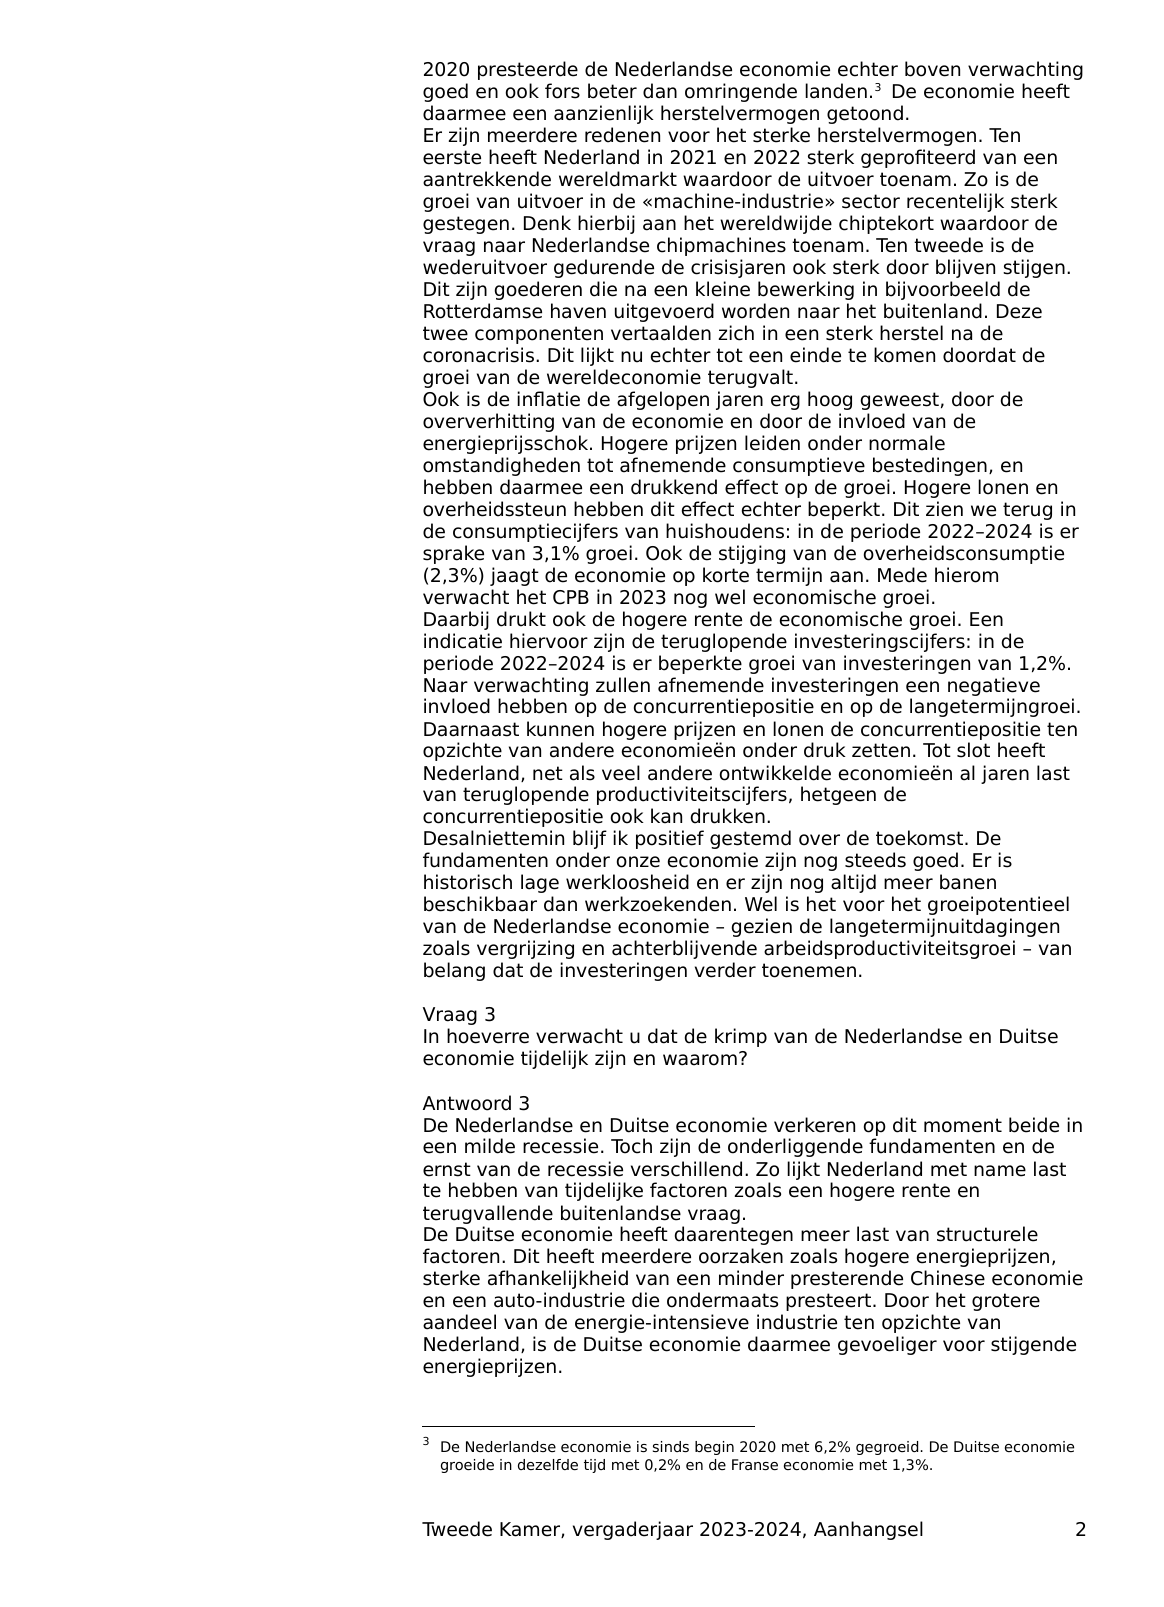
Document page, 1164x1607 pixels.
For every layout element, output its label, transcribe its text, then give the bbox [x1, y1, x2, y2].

text Desalniettemin blijf ik positief gestemd over de toekomst. De fundamenten onder onze economie zijn nog steeds goed. Er is historisch lage werkloosheid en er zijn nog altijd meer banen beschikbaar dan werkzoekenden. Wel is het voor het groeipotentieel van de Nederlandse economie – gezien de langetermijnuitdagingen zoals vergrijzing en achterblijvende arbeidsproductiviteitsgroei – van belang dat de investeringen verder toenemen. [422, 828, 1087, 982]
text Ook is de inflatie de afgelopen jaren erg hoog geweest, door de oververhitting van de economie en door de invloed van de energieprijsschok. Hogere prijzen leiden onder normale omstandigheden tot afnemende consumptieve bestedingen, en hebben daarmee een drukkend effect op de groei. Hogere lonen en overheidssteun hebben dit effect echter beperkt. Dit zien we terug in de consumptiecijfers van huishoudens: in de periode 2022–2024 is er sprake van 3,1% groei. Ook de stijging van de overheidsconsumptie (2,3%) jaagt de economie op korte termijn aan. Mede hierom verwacht het CPB in 2023 nog wel economische groei. [422, 389, 1087, 608]
text In hoeverre verwacht u dat de krimp van de Nederlandse en Duitse economie tijdelijk zijn en waarom? [422, 1026, 1087, 1070]
text De Duitse economie heeft daarentegen meer last van structurele factoren. Dit heeft meerdere oorzaken zoals hogere energieprijzen, sterke afhankelijkheid van een minder presterende Chinese economie en een auto-industrie die ondermaats presteert. Door het grotere aandeel van de energie-intensieve industrie ten opzichte van Nederland, is de Duitse economie daarmee gevoeliger voor stijgende energieprijzen. [422, 1224, 1087, 1378]
text De Nederlandse economie is sinds begin 2020 met 6,2% gegroeid. De Duitse economie groeide in dezelfde tijd met 0,2% en de Franse economie met 1,3%. [422, 1435, 1087, 1474]
text Antwoord 3 [422, 1092, 1087, 1114]
text 2020 presteerde de Nederlandse economie echter boven verwachting goed en ook fors beter dan omringende landen. De economie heeft daarmee een aanzienlijk herstelvermogen getoond. [422, 59, 1087, 125]
text Er zijn meerdere redenen voor het sterke herstelvermogen. Ten eerste heeft Nederland in 2021 en 2022 sterk geprofiteerd van een aantrekkende wereldmarkt waardoor de uitvoer toenam. Zo is de groei van uitvoer in de «machine-industrie» sector recentelijk sterk gestegen. Denk hierbij aan het wereldwijde chiptekort waardoor de vraag naar Nederlandse chipmachines toenam. Ten tweede is de wederuitvoer gedurende de crisisjaren ook sterk door blijven stijgen. Dit zijn goederen die na een kleine bewerking in bijvoorbeeld de Rotterdamse haven uitgevoerd worden naar het buitenland. Deze twee componenten vertaalden zich in een sterk herstel na de coronacrisis. Dit lijkt nu echter tot een einde te komen doordat de groei van de wereldeconomie terugvalt. [422, 125, 1087, 389]
text De Nederlandse en Duitse economie verkeren op dit moment beide in een milde recessie. Toch zijn de onderliggende fundamenten en de ernst van de recessie verschillend. Zo lijkt Nederland met name last te hebben van tijdelijke factoren zoals een hogere rente en terugvallende buitenlandse vraag. [422, 1114, 1087, 1224]
text Daarbij drukt ook de hogere rente de economische groei. Een indicatie hiervoor zijn de teruglopende investeringscijfers: in de periode 2022–2024 is er beperkte groei van investeringen van 1,2%. Naar verwachting zullen afnemende investeringen een negatieve invloed hebben op de concurrentiepositie en op de langetermijngroei. Daarnaast kunnen hogere prijzen en lonen de concurrentiepositie ten opzichte van andere economieën onder druk zetten. Tot slot heeft Nederland, net als veel andere ontwikkelde economieën al jaren last van teruglopende productiviteitscijfers, hetgeen de concurrentiepositie ook kan drukken. [422, 608, 1087, 828]
text Vraag 3 [422, 1004, 1087, 1026]
